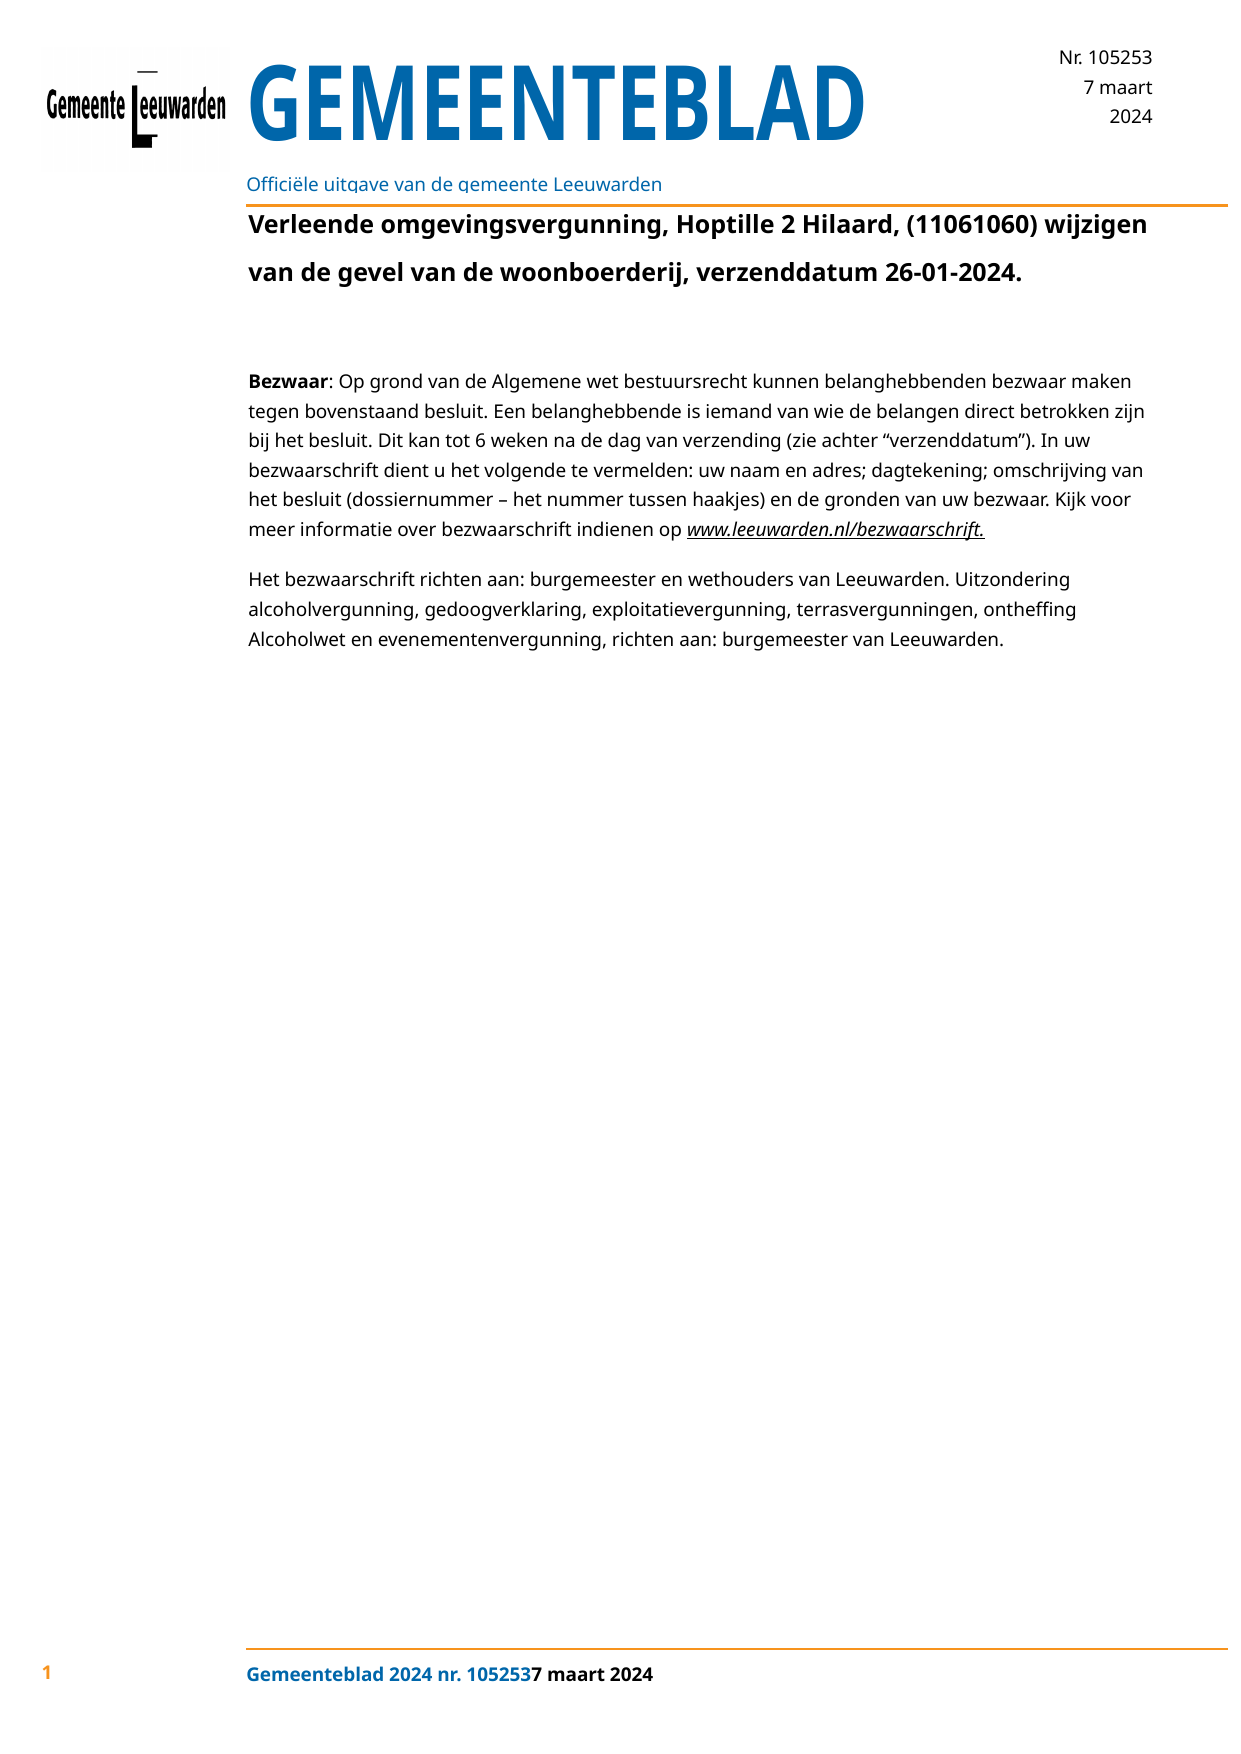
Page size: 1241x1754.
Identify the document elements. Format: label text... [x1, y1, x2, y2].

picture [41, 47, 231, 172]
text Bezwaar: Op grond van de Algemene wet bestuursrecht kunnen belanghebbenden bezwaar maken tegen bovenstaand besluit. Een belanghebbende is iemand van wie de belangen direct betrokken zijn bij het besluit. Dit kan tot 6 weken na de dag van verzending (zie achter “verzenddatum”). In uw bezwaarschrift dient u het volgende te vermelden: uw naam en adres; dagtekening; omschrijving van het besluit (dossiernummer – het nummer tussen haakjes) en de gronden van uw bezwaar. Kijk voor meer informatie over bezwaarschrift indienen op www.leeuwarden.nl/bezwaarschrift. [248, 368, 1152, 542]
text Verleende omgevingsvergunning, Hoptille 2 Hilaard, (11061060) wijzigen van de gevel van de woonboerderij, verzenddatum 26-01-2024. [248, 207, 1152, 288]
text Het bezwaarschrift richten aan: burgemeester en wethouders van Leeuwarden. Uitzondering alcoholvergunning, gedoogverklaring, exploitatievergunning, terrasvergunningen, ontheffing Alcoholwet en evenementenvergunning, richten aan: burgemeester van Leeuwarden. [248, 567, 1152, 652]
